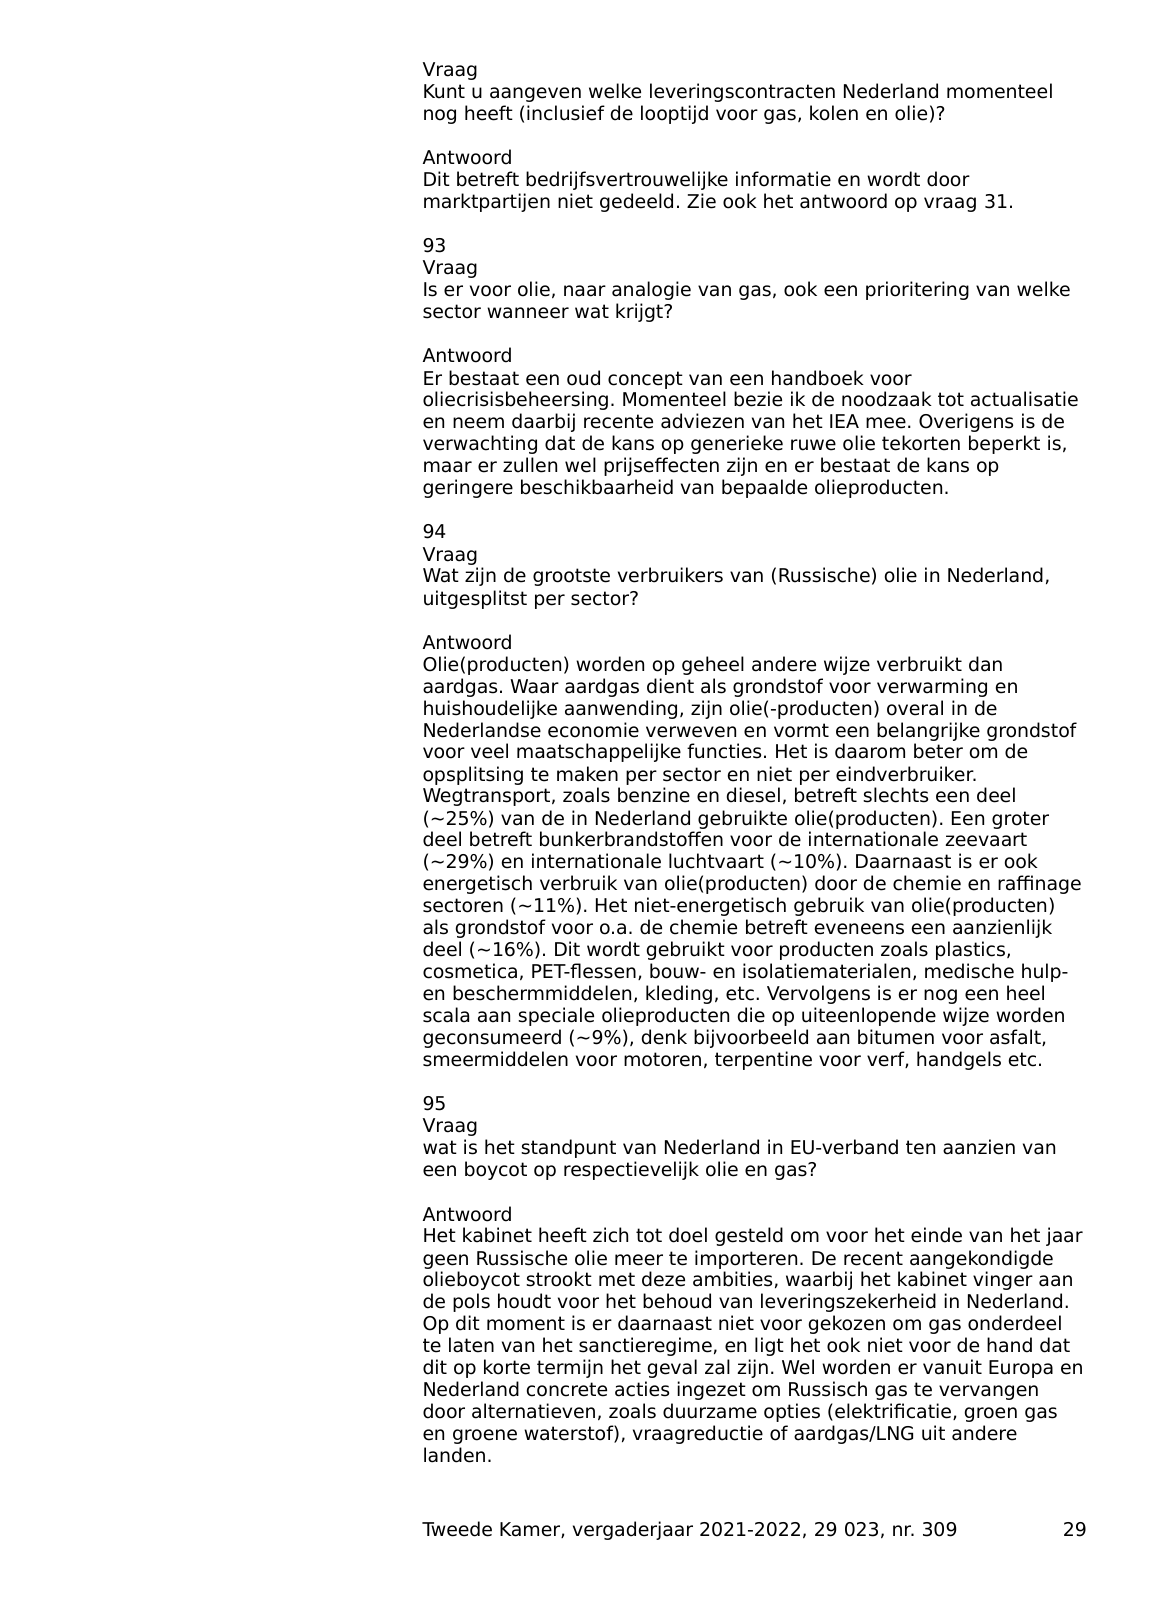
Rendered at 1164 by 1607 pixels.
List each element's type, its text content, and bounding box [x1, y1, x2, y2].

text Het kabinet heeft zich tot doel gesteld om voor het einde van het jaar geen Russische olie meer te importeren. De recent aangekondigde olieboycot strookt met deze ambities, waarbij het kabinet vinger aan de pols houdt voor het behoud van leveringszekerheid in Nederland. Op dit moment is er daarnaast niet voor gekozen om gas onderdeel te laten van het sanctieregime, en ligt het ook niet voor de hand dat dit op korte termijn het geval zal zijn. Wel worden er vanuit Europa en Nederland concrete acties ingezet om Russisch gas te vervangen door alternatieven, zoals duurzame opties (elektrificatie, groen gas en groene waterstof), vraagreductie of aardgas/LNG uit andere landen. [422, 1225, 1087, 1467]
text Wat zijn de grootste verbruikers van (Russische) olie in Nederland, uitgesplitst per sector? [422, 565, 1087, 609]
text Vraag [422, 543, 1087, 565]
text Olie(producten) worden op geheel andere wijze verbruikt dan aardgas. Waar aardgas dient als grondstof voor verwarming en huishoudelijke aanwending, zijn olie(-producten) overal in de Nederlandse economie verweven en vormt een belangrijke grondstof voor veel maatschappelijke functies. Het is daarom beter om de opsplitsing te maken per sector en niet per eindverbruiker. Wegtransport, zoals benzine en diesel, betreft slechts een deel (~25%) van de in Nederland gebruikte olie(producten). Een groter deel betreft bunkerbrandstoffen voor de internationale zeevaart (~29%) en internationale luchtvaart (~10%). Daarnaast is er ook energetisch verbruik van olie(producten) door de chemie en raffinage sectoren (~11%). Het niet-energetisch gebruik van olie(producten) als grondstof voor o.a. de chemie betreft eveneens een aanzienlijk deel (~16%). Dit wordt gebruikt voor producten zoals plastics, cosmetica, PET-flessen, bouw- en isolatiematerialen, medische hulp- en beschermmiddelen, kleding, etc. Vervolgens is er nog een heel scala aan speciale olieproducten die op uiteenlopende wijze worden geconsumeerd (~9%), denk bijvoorbeeld aan bitumen voor asfalt, smeermiddelen voor motoren, terpentine voor verf, handgels etc. [422, 653, 1087, 1071]
text Dit betreft bedrijfsvertrouwelijke informatie en wordt door marktpartijen niet gedeeld. Zie ook het antwoord op vraag 31. [422, 169, 1087, 213]
text Antwoord [422, 632, 1087, 653]
text 93 [422, 235, 1087, 257]
text Antwoord [422, 1203, 1087, 1225]
text Antwoord [422, 345, 1087, 367]
text Vraag [422, 257, 1087, 279]
text Kunt u aangeven welke leveringscontracten Nederland momenteel nog heeft (inclusief de looptijd voor gas, kolen en olie)? [422, 81, 1087, 125]
text Is er voor olie, naar analogie van gas, ook een prioritering van welke sector wanneer wat krijgt? [422, 279, 1087, 323]
text Antwoord [422, 147, 1087, 169]
text 95 [422, 1093, 1087, 1115]
text Vraag [422, 59, 1087, 81]
text 94 [422, 521, 1087, 543]
text Er bestaat een oud concept van een handboek voor oliecrisisbeheersing. Momenteel bezie ik de noodzaak tot actualisatie en neem daarbij recente adviezen van het IEA mee. Overigens is de verwachting dat de kans op generieke ruwe olie tekorten beperkt is, maar er zullen wel prijseffecten zijn en er bestaat de kans op geringere beschikbaarheid van bepaalde olieproducten. [422, 367, 1087, 499]
text wat is het standpunt van Nederland in EU-verband ten aanzien van een boycot op respectievelijk olie en gas? [422, 1137, 1087, 1181]
text Vraag [422, 1115, 1087, 1137]
